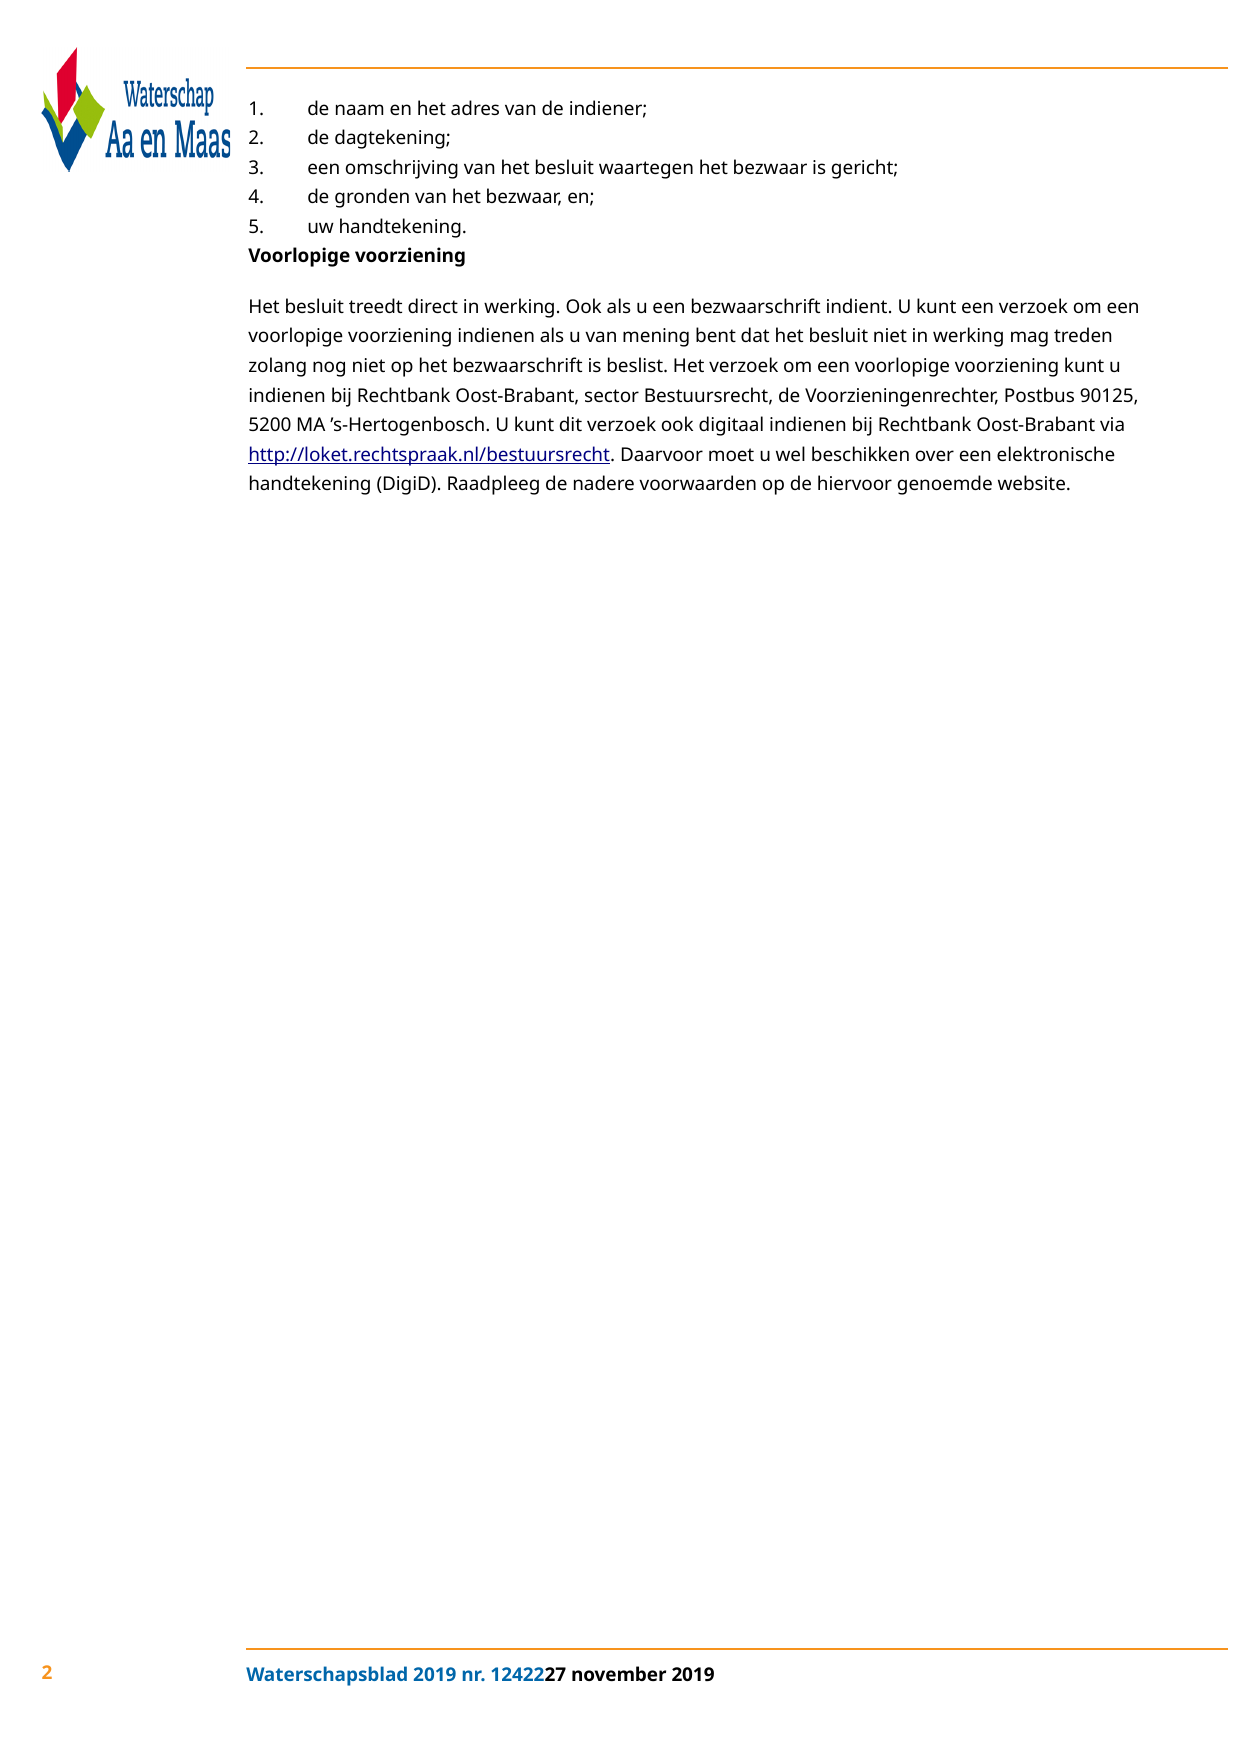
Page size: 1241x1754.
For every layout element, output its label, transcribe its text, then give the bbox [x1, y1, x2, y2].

list een omschrijving van het besluit waartegen het bezwaar is gericht; [248, 154, 1152, 180]
text Het besluit treedt direct in werking. Ook als u een bezwaarschrift indient. U kunt een verzoek om een voorlopige voorziening indienen als u van mening bent dat het besluit niet in werking mag treden zolang nog niet op het bezwaarschrift is beslist. Het verzoek om een voorlopige voorziening kunt u indienen bij Rechtbank Oost-Brabant, sector Bestuursrecht, de Voorzieningenrechter, Postbus 90125, 5200 MA ’s-Hertogenbosch. U kunt dit verzoek ook digitaal indienen bij Rechtbank Oost-Brabant via http://loket.rechtspraak.nl/bestuursrecht. Daarvoor moet u wel beschikken over een elektronische handtekening (DigiD). Raadpleeg de nadere voorwaarden op de hiervoor genoemde website. [248, 293, 1152, 496]
list de dagtekening; [248, 124, 1152, 150]
text Voorlopige voorziening [248, 243, 1152, 268]
picture [41, 47, 231, 172]
list de gronden van het bezwaar, en; [248, 183, 1152, 209]
list de naam en het adres van de indiener; [248, 95, 1152, 121]
list uw handtekening. [248, 213, 1152, 239]
